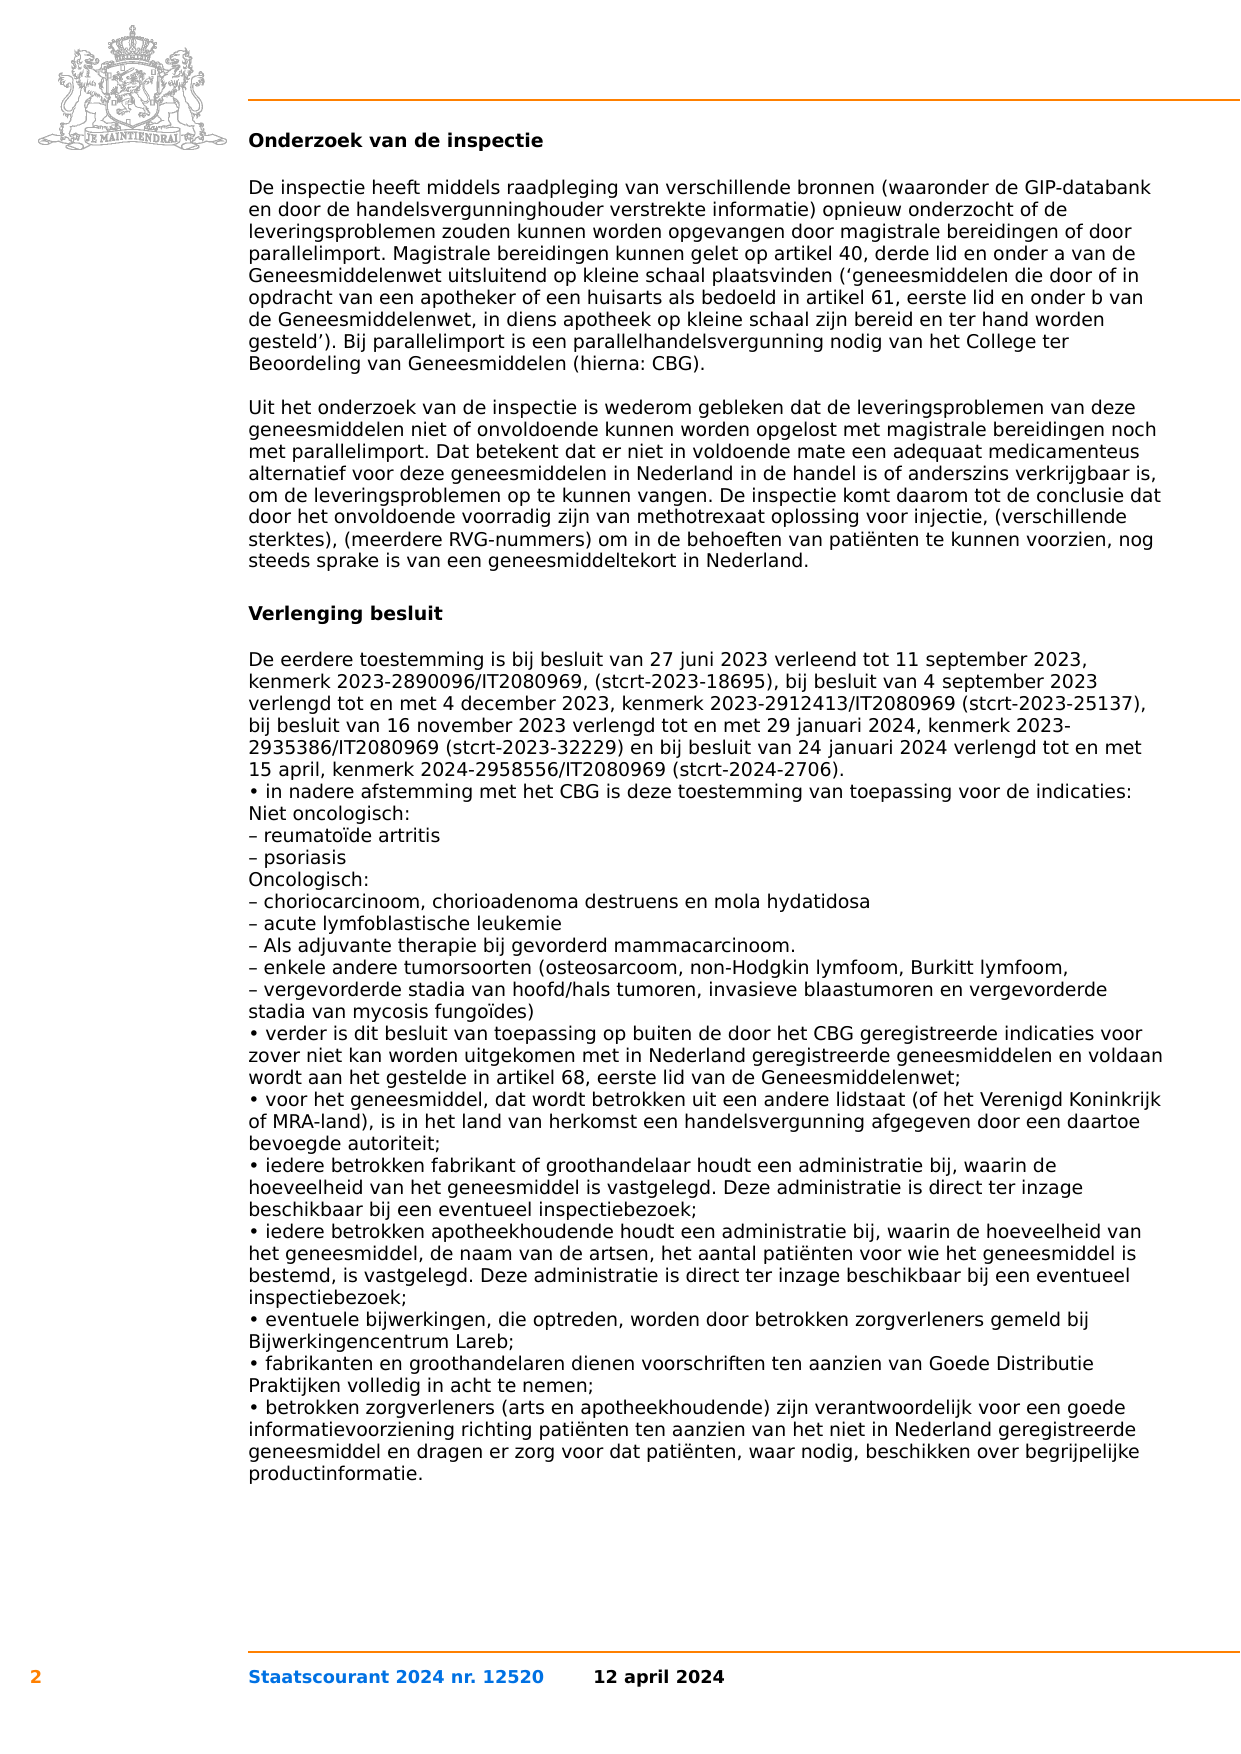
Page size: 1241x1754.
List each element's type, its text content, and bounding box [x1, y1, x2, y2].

text • iedere betrokken apotheekhoudende houdt een administratie bij, waarin de hoeveelheid van het geneesmiddel, de naam van de artsen, het aantal patiënten voor wie het geneesmiddel is bestemd, is vastgelegd. Deze administratie is direct ter inzage beschikbaar bij een eventueel inspectiebezoek; [248, 1221, 1163, 1309]
text Niet oncologisch: [248, 803, 1163, 825]
text • fabrikanten en groothandelaren dienen voorschriften ten aanzien van Goede Distributie Praktijken volledig in acht te nemen; [248, 1353, 1163, 1397]
text • in nadere afstemming met het CBG is deze toestemming van toepassing voor de indicaties: [248, 781, 1163, 803]
text Oncologisch: [248, 869, 1163, 891]
text – vergevorderde stadia van hoofd/hals tumoren, invasieve blaastumoren en vergevorderde stadia van mycosis fungoïdes) [248, 979, 1163, 1023]
text • eventuele bijwerkingen, die optreden, worden door betrokken zorgverleners gemeld bij Bijwerkingencentrum Lareb; [248, 1309, 1163, 1353]
text • voor het geneesmiddel, dat wordt betrokken uit een andere lidstaat (of het Verenigd Koninkrijk of MRA-land), is in het land van herkomst een handelsvergunning afgegeven door een daartoe bevoegde autoriteit; [248, 1089, 1163, 1155]
text – acute lymfoblastische leukemie [248, 913, 1163, 935]
subtitle Verlenging besluit [248, 602, 1163, 624]
text – reumatoïde artritis [248, 825, 1163, 847]
text – choriocarcinoom, chorioadenoma destruens en mola hydatidosa [248, 891, 1163, 913]
picture [38, 25, 227, 150]
text – Als adjuvante therapie bij gevorderd mammacarcinoom. [248, 935, 1163, 957]
text • iedere betrokken fabrikant of groothandelaar houdt een administratie bij, waarin de hoeveelheid van het geneesmiddel is vastgelegd. Deze administratie is direct ter inzage beschikbaar bij een eventueel inspectiebezoek; [248, 1155, 1163, 1221]
subtitle Onderzoek van de inspectie [248, 130, 1163, 152]
text • betrokken zorgverleners (arts en apotheekhoudende) zijn verantwoordelijk voor een goede informatievoorziening richting patiënten ten aanzien van het niet in Nederland geregistreerde geneesmiddel en dragen er zorg voor dat patiënten, waar nodig, beschikken over begrijpelijke productinformatie. [248, 1397, 1163, 1484]
text • verder is dit besluit van toepassing op buiten de door het CBG geregistreerde indicaties voor zover niet kan worden uitgekomen met in Nederland geregistreerde geneesmiddelen en voldaan wordt aan het gestelde in artikel 68, eerste lid van de Geneesmiddelenwet; [248, 1023, 1163, 1089]
text – enkele andere tumorsoorten (osteosarcoom, non-Hodgkin lymfoom, Burkitt lymfoom, [248, 957, 1163, 979]
text De inspectie heeft middels raadpleging van verschillende bronnen (waaronder de GIP-databank en door de handelsvergunninghouder verstrekte informatie) opnieuw onderzocht of de leveringsproblemen zouden kunnen worden opgevangen door magistrale bereidingen of door parallelimport. Magistrale bereidingen kunnen gelet op artikel 40, derde lid en onder a van de Geneesmiddelenwet uitsluitend op kleine schaal plaatsvinden (‘geneesmiddelen die door of in opdracht van een apotheker of een huisarts als bedoeld in artikel 61, eerste lid en onder b van de Geneesmiddelenwet, in diens apotheek op kleine schaal zijn bereid en ter hand worden gesteld’). Bij parallelimport is een parallelhandelsvergunning nodig van het College ter Beoordeling van Geneesmiddelen (hierna: CBG). [248, 177, 1163, 375]
text Uit het onderzoek van de inspectie is wederom gebleken dat de leveringsproblemen van deze geneesmiddelen niet of onvoldoende kunnen worden opgelost met magistrale bereidingen noch met parallelimport. Dat betekent dat er niet in voldoende mate een adequaat medicamenteus alternatief voor deze geneesmiddelen in Nederland in de handel is of anderszins verkrijgbaar is, om de leveringsproblemen op te kunnen vangen. De inspectie komt daarom tot de conclusie dat door het onvoldoende voorradig zijn van methotrexaat oplossing voor injectie, (verschillende sterktes), (meerdere RVG-nummers) om in de behoeften van patiënten te kunnen voorzien, nog steeds sprake is van een geneesmiddeltekort in Nederland. [248, 397, 1163, 572]
text De eerdere toestemming is bij besluit van 27 juni 2023 verleend tot 11 september 2023, kenmerk 2023-2890096/IT2080969, (stcrt-2023-18695), bij besluit van 4 september 2023 verlengd tot en met 4 december 2023, kenmerk 2023-2912413/IT2080969 (stcrt-2023-25137), bij besluit van 16 november 2023 verlengd tot en met 29 januari 2024, kenmerk 2023-2935386/IT2080969 (stcrt-2023-32229) en bij besluit van 24 januari 2024 verlengd tot en met 15 april, kenmerk 2024-2958556/IT2080969 (stcrt-2024-2706). [248, 649, 1163, 781]
text – psoriasis [248, 847, 1163, 869]
